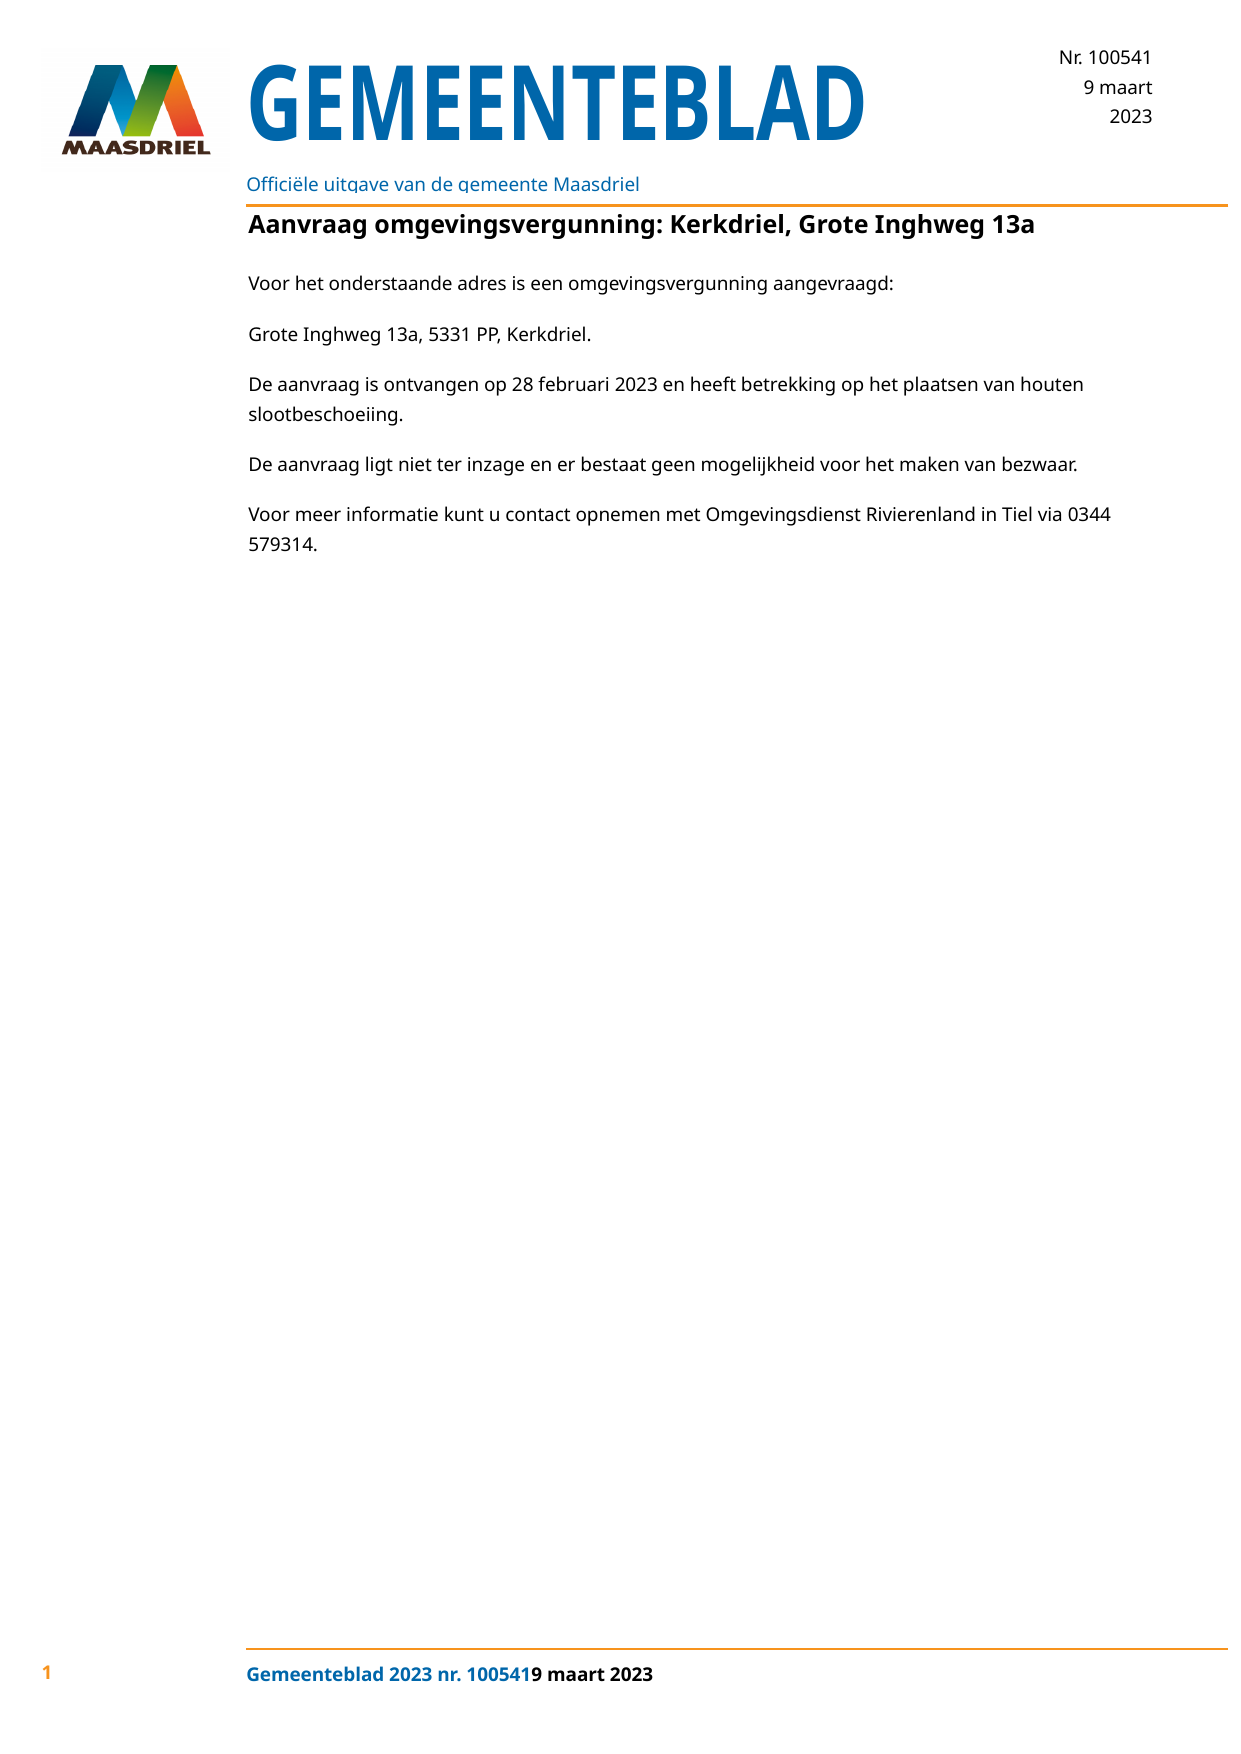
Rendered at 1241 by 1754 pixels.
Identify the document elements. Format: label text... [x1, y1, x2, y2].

text De aanvraag ligt niet ter inzage en er bestaat geen mogelijkheid voor het maken van bezwaar. [248, 451, 1152, 477]
text Grote Inghweg 13a, 5331 PP, Kerkdriel. [248, 321, 1152, 346]
text De aanvraag is ontvangen op 28 februari 2023 en heeft betrekking op het plaatsen van houten slootbeschoeiing. [248, 371, 1152, 426]
text Voor meer informatie kunt u contact opnemen met Omgevingsdienst Rivierenland in Tiel via 0344 579314. [248, 502, 1152, 557]
text Voor het onderstaande adres is een omgevingsvergunning aangevraagd: [248, 270, 1152, 296]
text Aanvraag omgevingsvergunning: Kerkdriel, Grote Inghweg 13a [248, 207, 1152, 241]
picture [41, 47, 231, 172]
